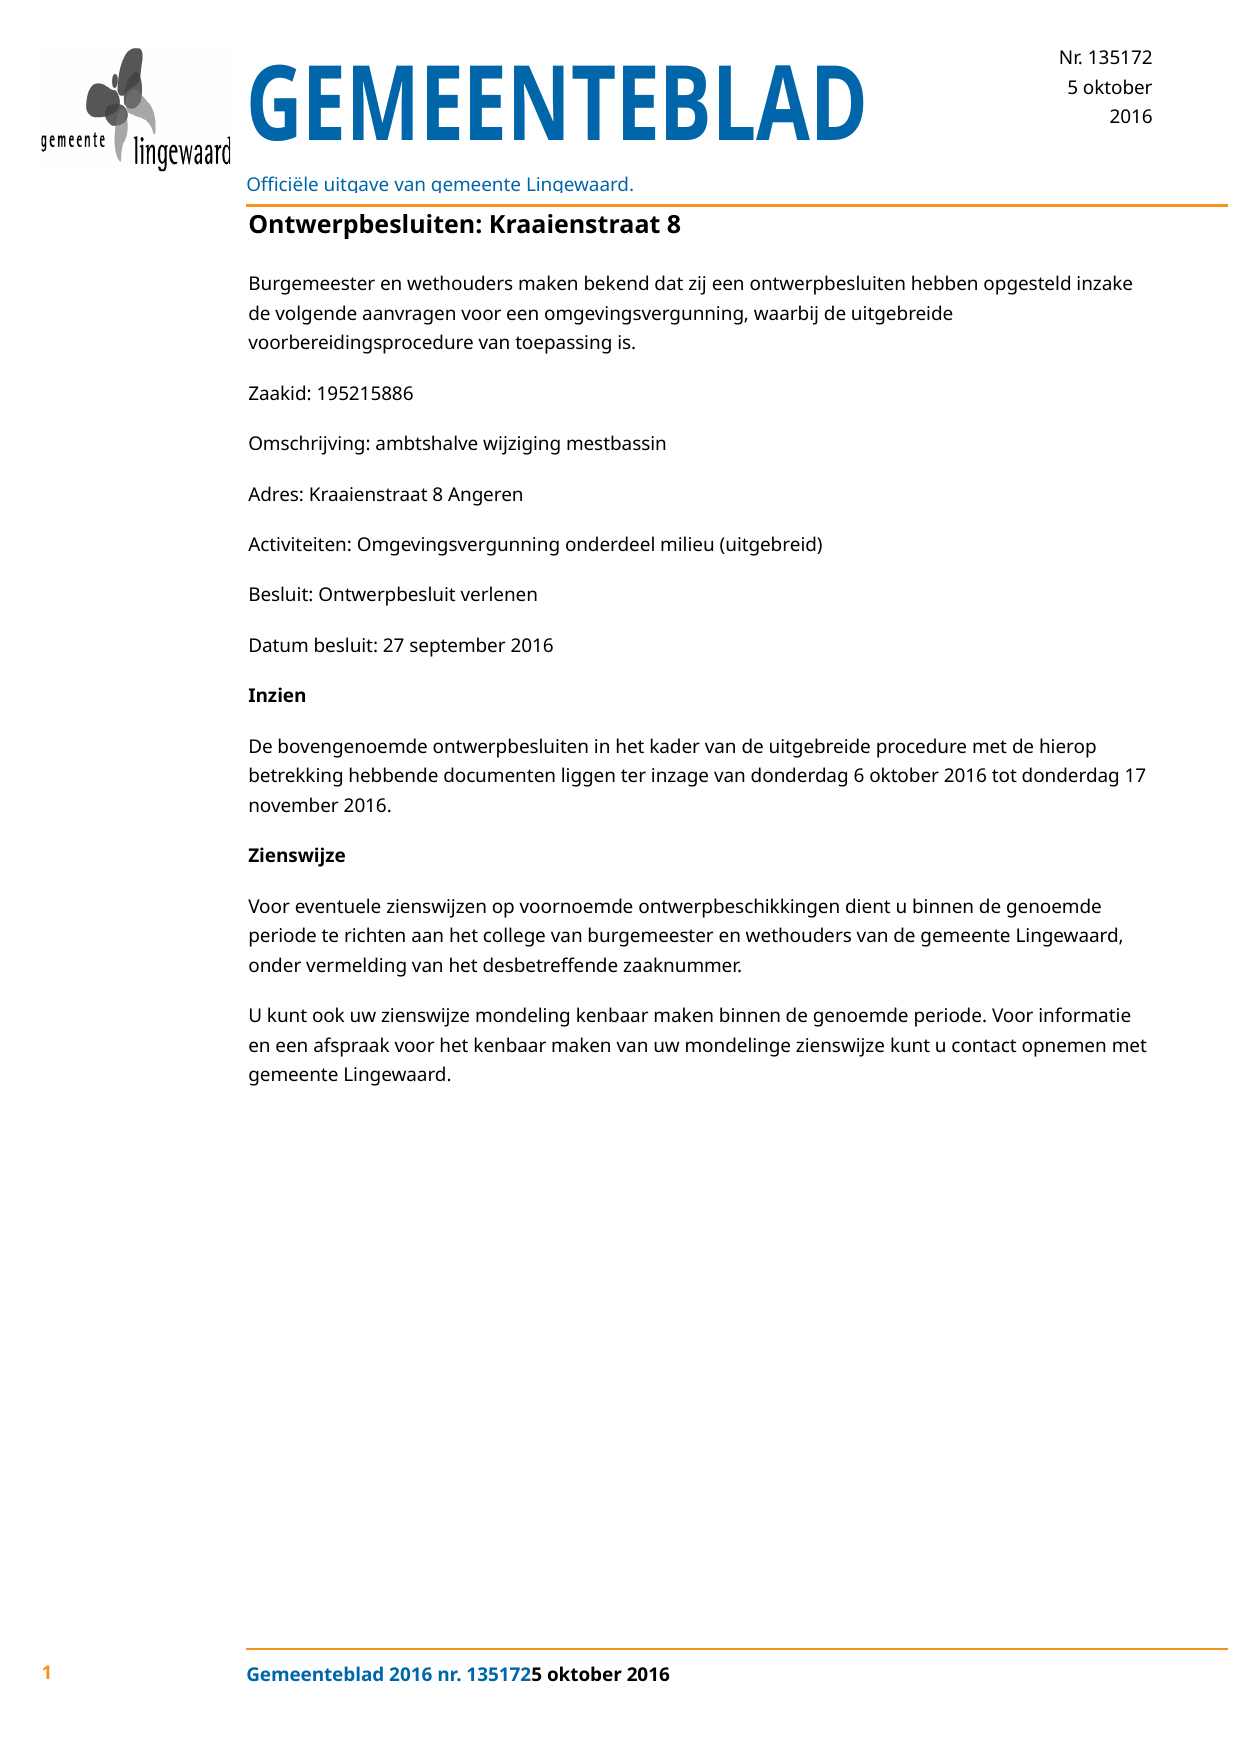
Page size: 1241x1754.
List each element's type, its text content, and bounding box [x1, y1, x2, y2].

text Besluit: Ontwerpbesluit verlenen [248, 582, 1152, 607]
text De bovengenoemde ontwerpbesluiten in het kader van de uitgebreide procedure met de hierop betrekking hebbende documenten liggen ter inzage van donderdag 6 oktober 2016 tot donderdag 17 november 2016. [248, 733, 1152, 818]
text Burgemeester en wethouders maken bekend dat zij een ontwerpbesluiten hebben opgesteld inzake de volgende aanvragen voor een omgevingsvergunning, waarbij de uitgebreide voorbereidingsprocedure van toepassing is. [248, 270, 1152, 355]
text Adres: Kraaienstraat 8 Angeren [248, 481, 1152, 506]
text Zienswijze [248, 842, 1152, 868]
text U kunt ook uw zienswijze mondeling kenbaar maken binnen de genoemde periode. Voor informatie en een afspraak voor het kenbaar maken van uw mondelinge zienswijze kunt u contact opnemen met gemeente Lingewaard. [248, 1002, 1152, 1087]
text Ontwerpbesluiten: Kraaienstraat 8 [248, 207, 1152, 241]
picture [41, 47, 231, 172]
text Voor eventuele zienswijzen op voornoemde ontwerpbeschikkingen dient u binnen de genoemde periode te richten aan het college van burgemeester en wethouders van de gemeente Lingewaard, onder vermelding van het desbetreffende zaaknummer. [248, 893, 1152, 978]
text Activiteiten: Omgevingsvergunning onderdeel milieu (uitgebreid) [248, 531, 1152, 557]
text Inzien [248, 682, 1152, 708]
text Datum besluit: 27 september 2016 [248, 632, 1152, 658]
text Omschrijving: ambtshalve wijziging mestbassin [248, 430, 1152, 456]
text Zaakid: 195215886 [248, 380, 1152, 406]
